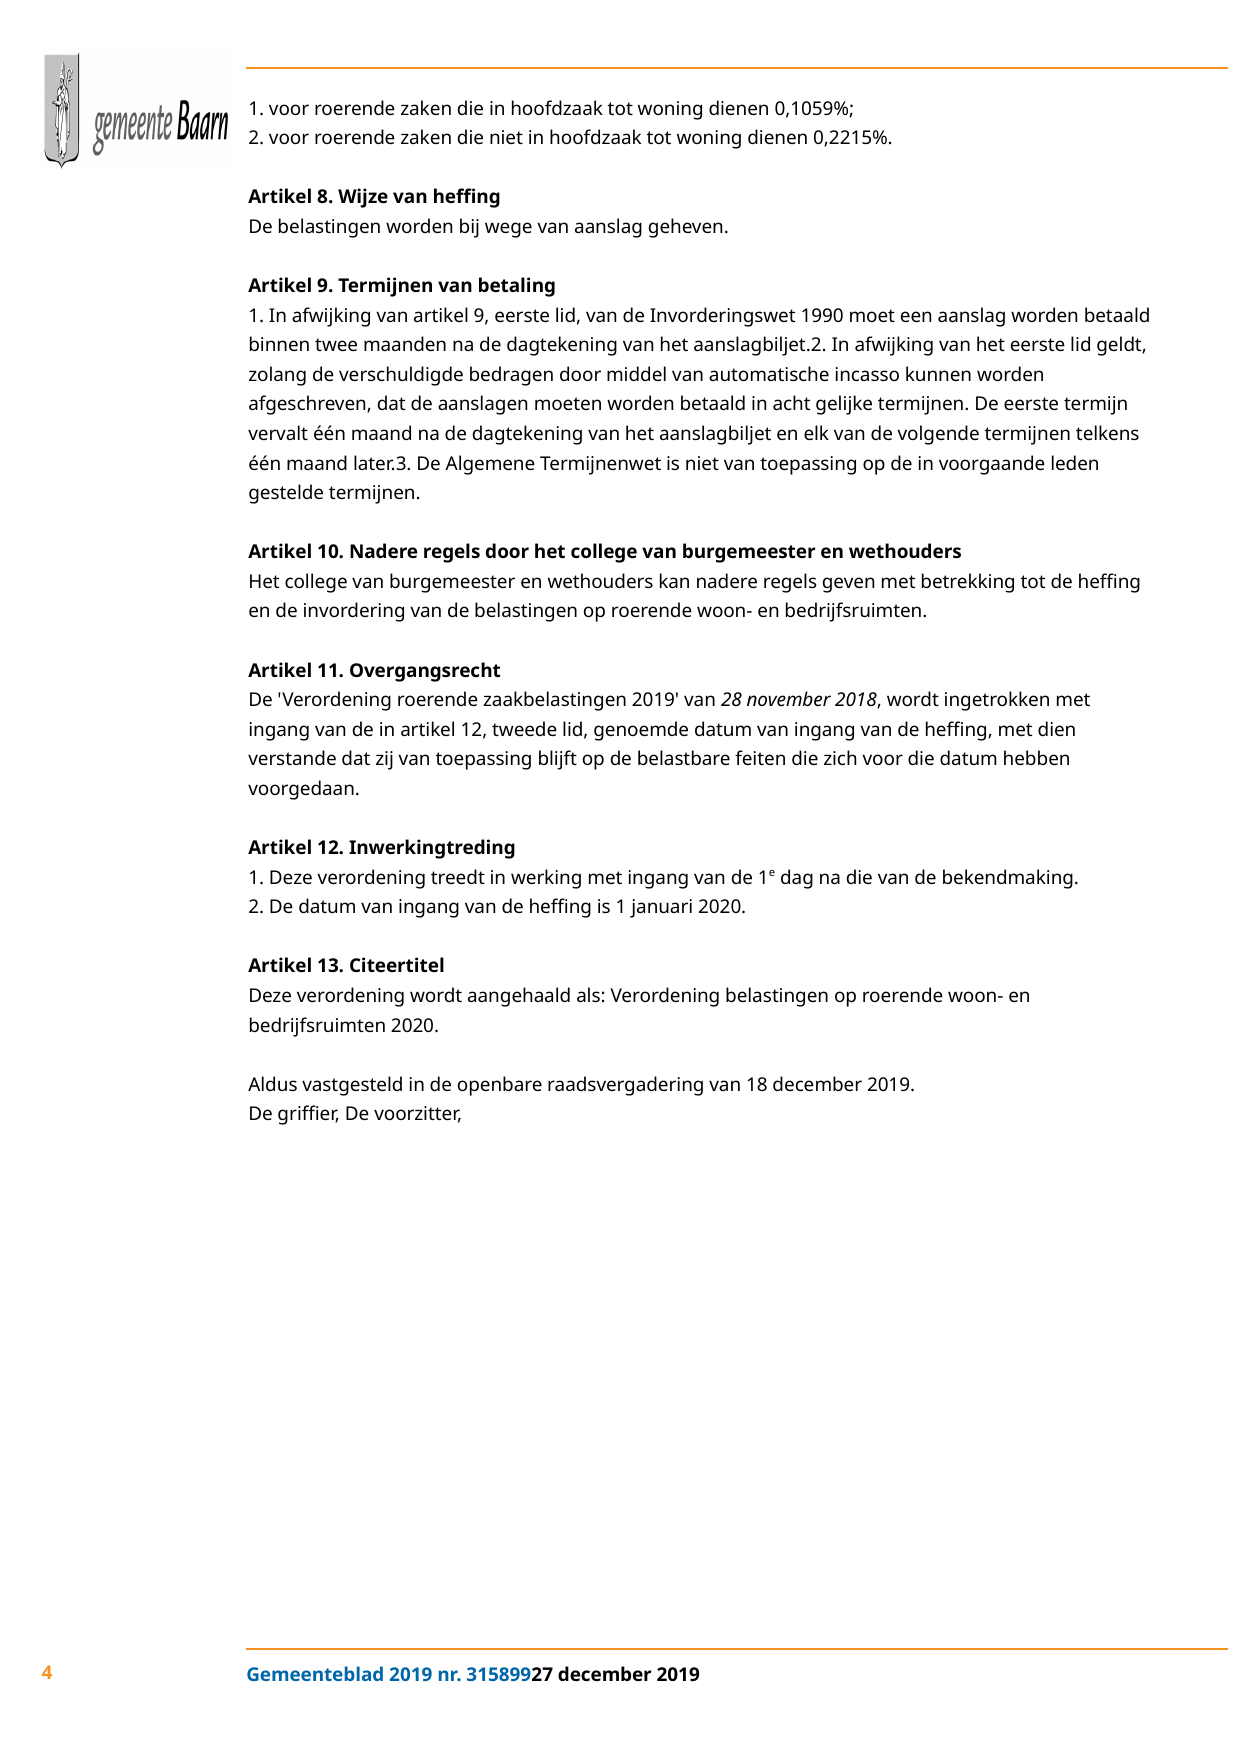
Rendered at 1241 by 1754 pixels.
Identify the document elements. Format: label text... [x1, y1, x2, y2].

text 2. voor roerende zaken die niet in hoofdzaak tot woning dienen 0,2215%. [248, 124, 1152, 150]
text Artikel 12. Inwerkingtreding [248, 834, 1152, 860]
text Deze verordening wordt aangehaald als: Verordening belastingen op roerende woon- en bedrijfsruimten 2020. [248, 982, 1152, 1038]
text De belastingen worden bij wege van aanslag geheven. [248, 213, 1152, 239]
text 1. In afwijking van artikel 9, eerste lid, van de Invorderingswet 1990 moet een aanslag worden betaald binnen twee maanden na de dagtekening van het aanslagbiljet.2. In afwijking van het eerste lid geldt, zolang de verschuldigde bedragen door middel van automatische incasso kunnen worden afgeschreven, dat de aanslagen moeten worden betaald in acht gelijke termijnen. De eerste termijn vervalt één maand na de dagtekening van het aanslagbiljet en elk van de volgende termijnen telkens één maand later.3. De Algemene Termijnenwet is niet van toepassing op de in voorgaande leden gestelde termijnen. [248, 302, 1152, 505]
text Artikel 10. Nadere regels door het college van burgemeester en wethouders [248, 538, 1152, 564]
text Artikel 8. Wijze van heffing [248, 183, 1152, 209]
text 1. voor roerende zaken die in hoofdzaak tot woning dienen 0,1059%; [248, 95, 1152, 121]
text Het college van burgemeester en wethouders kan nadere regels geven met betrekking tot de heffing en de invordering van de belastingen op roerende woon- en bedrijfsruimten. [248, 568, 1152, 623]
text Artikel 11. Overgangsrecht [248, 657, 1152, 683]
text 1. Deze verordening treedt in werking met ingang van de 1e dag na die van de bekendmaking. [248, 864, 1152, 890]
picture [41, 47, 231, 172]
text De griffier, De voorzitter, [248, 1101, 1152, 1126]
text Artikel 9. Termijnen van betaling [248, 272, 1152, 298]
text De 'Verordening roerende zaakbelastingen 2019' van 28 november 2018, wordt ingetrokken met ingang van de in artikel 12, tweede lid, genoemde datum van ingang van de heffing, met dien verstande dat zij van toepassing blijft op de belastbare feiten die zich voor die datum hebben voorgedaan. [248, 686, 1152, 801]
text Artikel 13. Citeertitel [248, 953, 1152, 978]
text 2. De datum van ingang van de heffing is 1 januari 2020. [248, 893, 1152, 919]
text Aldus vastgesteld in de openbare raadsvergadering van 18 december 2019. [248, 1071, 1152, 1097]
